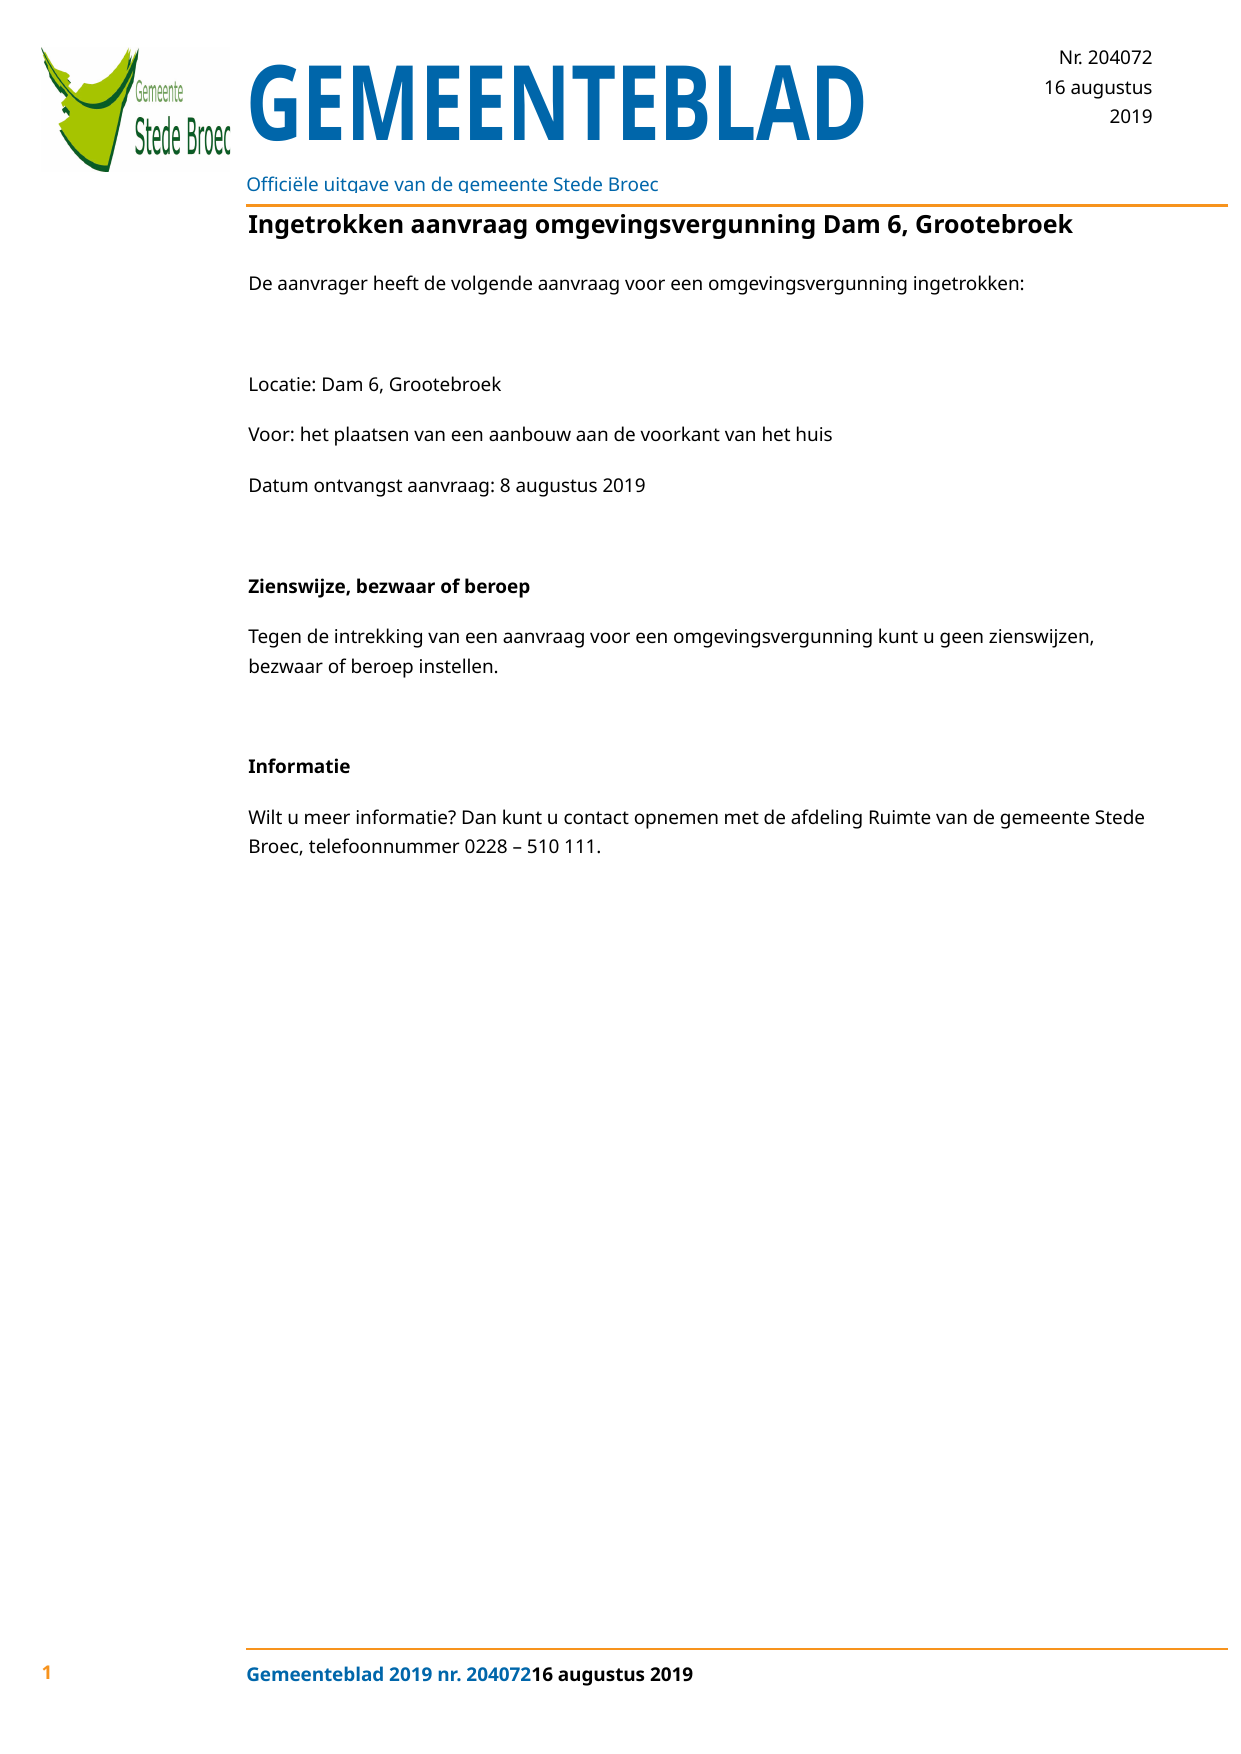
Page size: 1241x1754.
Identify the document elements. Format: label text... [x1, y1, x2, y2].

text Datum ontvangst aanvraag: 8 augustus 2019 [248, 472, 1152, 498]
text Locatie: Dam 6, Grootebroek [248, 371, 1152, 397]
picture [41, 47, 231, 172]
text Wilt u meer informatie? Dan kunt u contact opnemen met de afdeling Ruimte van de gemeente Stede Broec, telefoonnummer 0228 – 510 111. [248, 804, 1152, 859]
text Informatie [248, 754, 1152, 779]
text Ingetrokken aanvraag omgevingsvergunning Dam 6, Grootebroek [248, 207, 1152, 241]
text De aanvrager heeft de volgende aanvraag voor een omgevingsvergunning ingetrokken: [248, 270, 1152, 296]
text Tegen de intrekking van een aanvraag voor een omgevingsvergunning kunt u geen zienswijzen, bezwaar of beroep instellen. [248, 623, 1152, 678]
text Zienswijze, bezwaar of beroep [248, 573, 1152, 598]
text Voor: het plaatsen van een aanbouw aan de voorkant van het huis [248, 422, 1152, 447]
